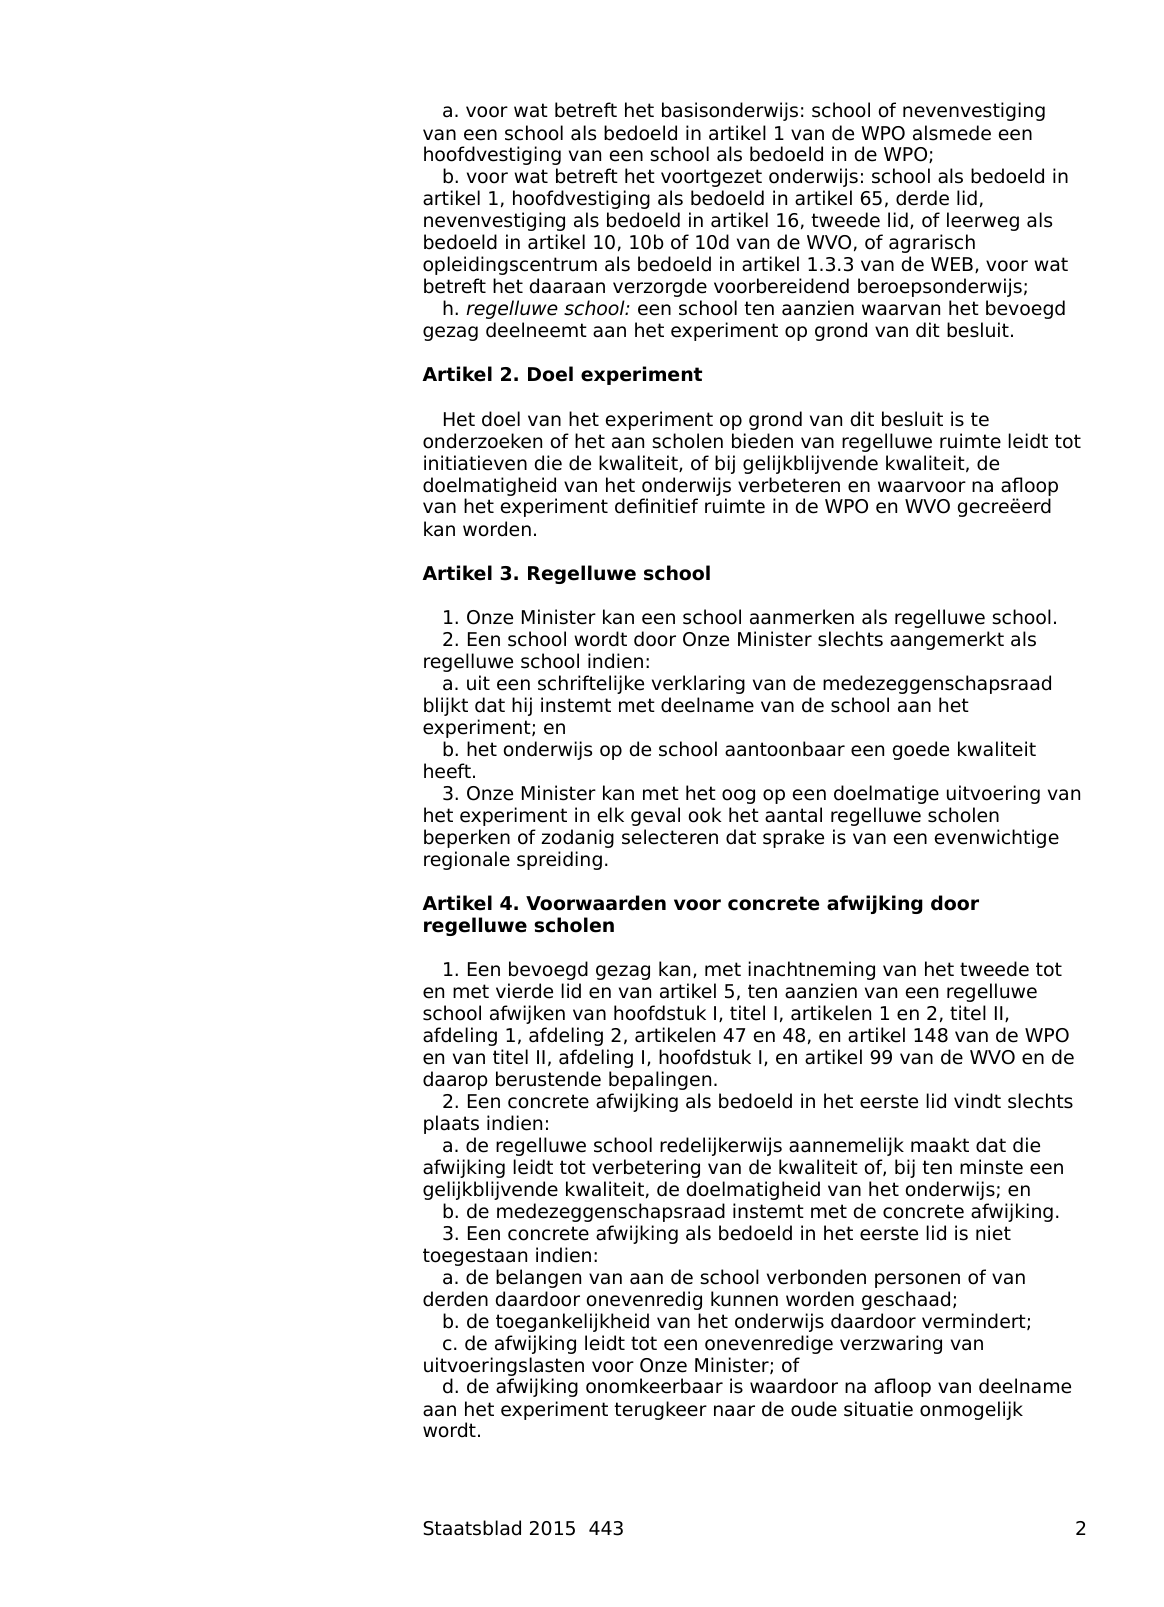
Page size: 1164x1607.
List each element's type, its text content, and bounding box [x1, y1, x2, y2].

text Het doel van het experiment op grond van dit besluit is te onderzoeken of het aan scholen bieden van regelluwe ruimte leidt tot initiatieven die de kwaliteit, of bij gelijkblijvende kwaliteit, de doelmatigheid van het onderwijs verbeteren en waarvoor na afloop van het experiment definitief ruimte in de WPO en WVO gecreëerd kan worden. [422, 408, 1087, 540]
text a. voor wat betreft het basisonderwijs: school of nevenvestiging van een school als bedoeld in artikel 1 van de WPO alsmede een hoofdvestiging van een school als bedoeld in de WPO; [422, 100, 1087, 166]
text d. de afwijking onomkeerbaar is waardoor na afloop van deelname aan het experiment terugkeer naar de oude situatie onmogelijk wordt. [422, 1376, 1087, 1442]
text b. de toegankelijkheid van het onderwijs daardoor vermindert; [422, 1311, 1087, 1332]
subtitle Artikel 2. Doel experiment [422, 364, 1087, 386]
text 3. Onze Minister kan met het oog op een doelmatige uitvoering van het experiment in elk geval ook het aantal regelluwe scholen beperken of zodanig selecteren dat sprake is van een evenwichtige regionale spreiding. [422, 783, 1087, 871]
subtitle Artikel 4. Voorwaarden voor concrete afwijking door regelluwe scholen [422, 893, 1087, 937]
text 1. Onze Minister kan een school aanmerken als regelluwe school. [422, 607, 1087, 629]
text 1. Een bevoegd gezag kan, met inachtneming van het tweede tot en met vierde lid en van artikel 5, ten aanzien van een regelluwe school afwijken van hoofdstuk I, titel I, artikelen 1 en 2, titel II, afdeling 1, afdeling 2, artikelen 47 en 48, en artikel 148 van de WPO en van titel II, afdeling I, hoofdstuk I, en artikel 99 van de WVO en de daarop berustende bepalingen. [422, 959, 1087, 1091]
text c. de afwijking leidt tot een onevenredige verzwaring van uitvoeringslasten voor Onze Minister; of [422, 1332, 1087, 1376]
text 2. Een concrete afwijking als bedoeld in het eerste lid vindt slechts plaats indien: [422, 1091, 1087, 1135]
text a. uit een schriftelijke verklaring van de medezeggenschapsraad blijkt dat hij instemt met deelname van de school aan het experiment; en [422, 673, 1087, 739]
text 3. Een concrete afwijking als bedoeld in het eerste lid is niet toegestaan indien: [422, 1223, 1087, 1267]
text 2. Een school wordt door Onze Minister slechts aangemerkt als regelluwe school indien: [422, 629, 1087, 673]
text h. regelluwe school: een school ten aanzien waarvan het bevoegd gezag deelneemt aan het experiment op grond van dit besluit. [422, 298, 1087, 342]
text b. de medezeggenschapsraad instemt met de concrete afwijking. [422, 1201, 1087, 1223]
text a. de belangen van aan de school verbonden personen of van derden daardoor onevenredig kunnen worden geschaad; [422, 1267, 1087, 1311]
text b. het onderwijs op de school aantoonbaar een goede kwaliteit heeft. [422, 739, 1087, 783]
text a. de regelluwe school redelijkerwijs aannemelijk maakt dat die afwijking leidt tot verbetering van de kwaliteit of, bij ten minste een gelijkblijvende kwaliteit, de doelmatigheid van het onderwijs; en [422, 1135, 1087, 1201]
subtitle Artikel 3. Regelluwe school [422, 563, 1087, 584]
text b. voor wat betreft het voortgezet onderwijs: school als bedoeld in artikel 1, hoofdvestiging als bedoeld in artikel 65, derde lid, nevenvestiging als bedoeld in artikel 16, tweede lid, of leerweg als bedoeld in artikel 10, 10b of 10d van de WVO, of agrarisch opleidingscentrum als bedoeld in artikel 1.3.3 van de WEB, voor wat betreft het daaraan verzorgde voorbereidend beroepsonderwijs; [422, 166, 1087, 298]
